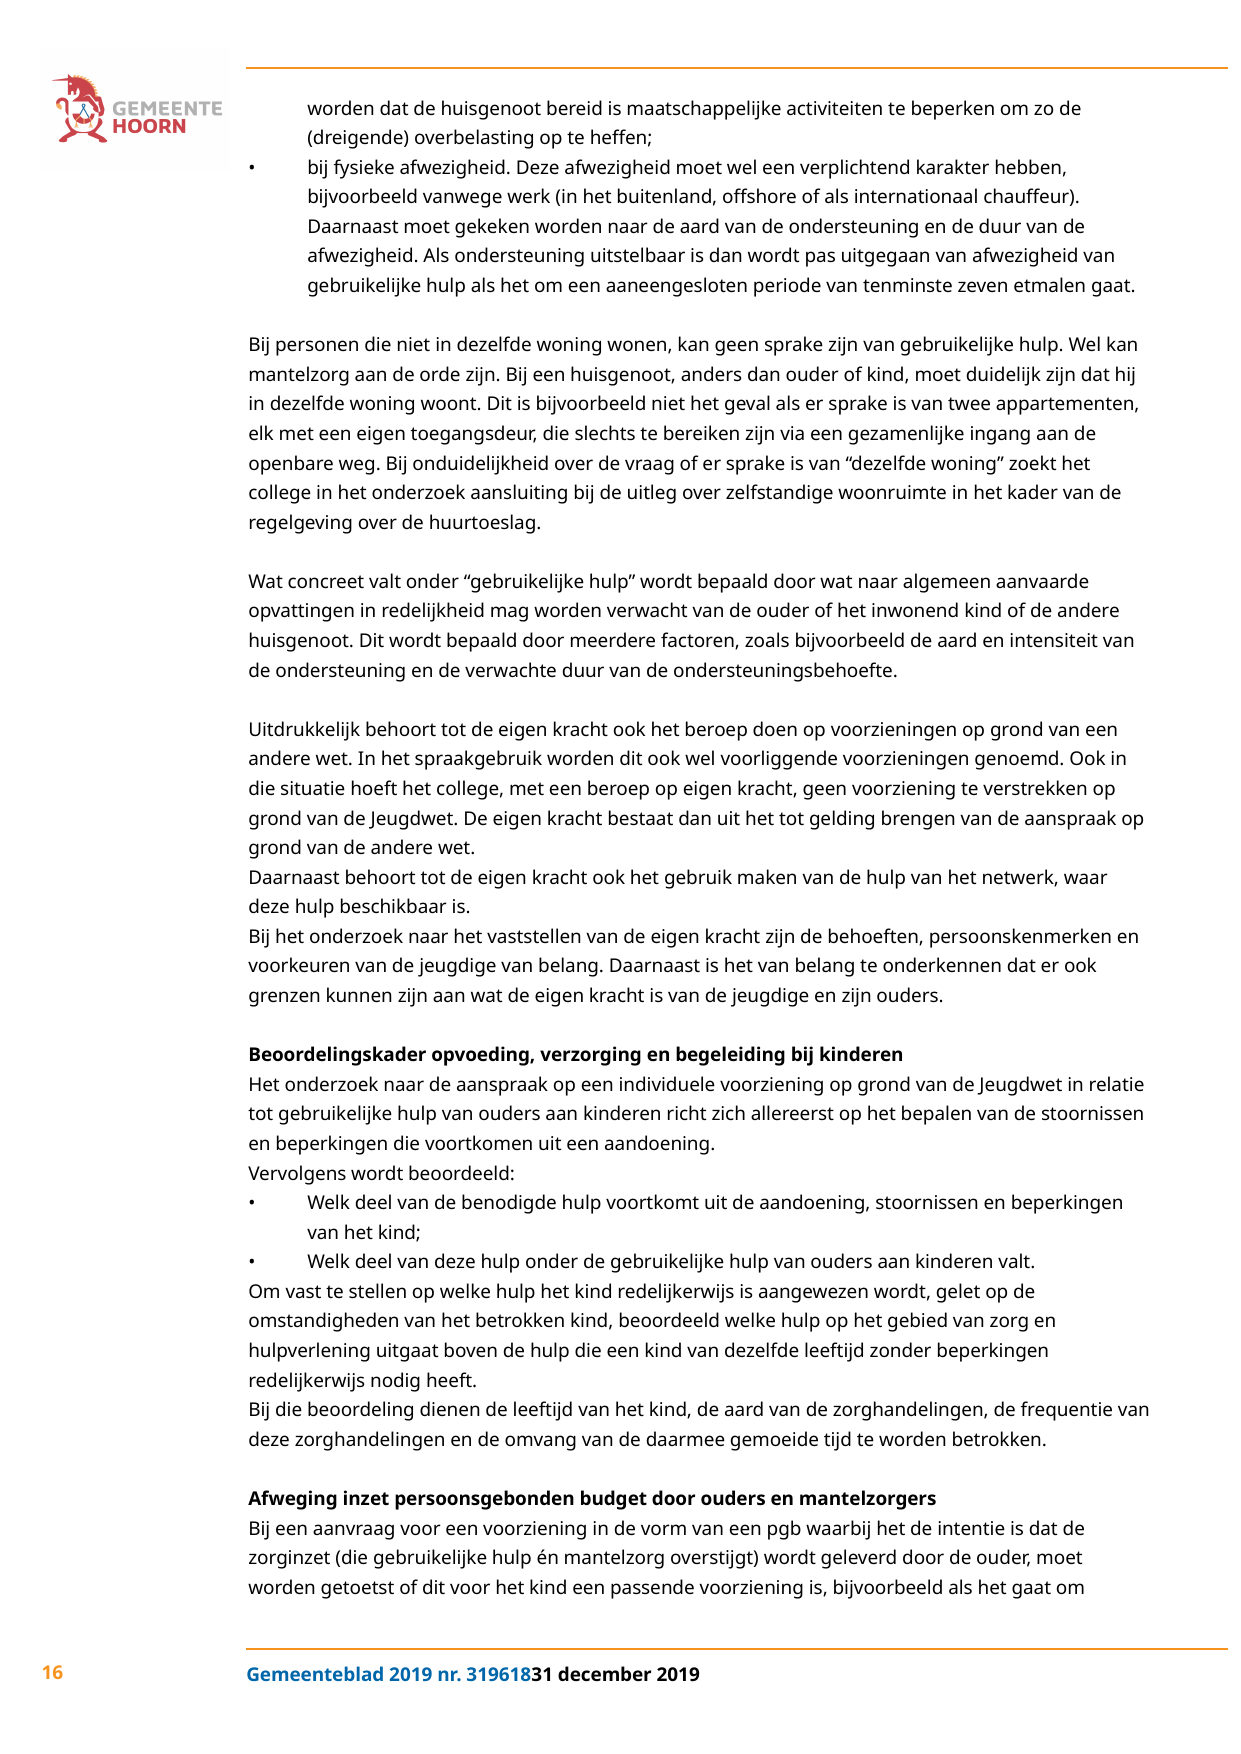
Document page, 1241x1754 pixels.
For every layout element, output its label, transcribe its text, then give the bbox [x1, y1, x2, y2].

text Wat concreet valt onder “gebruikelijke hulp” wordt bepaald door wat naar algemeen aanvaarde opvattingen in redelijkheid mag worden verwacht van de ouder of het inwonend kind of de andere huisgenoot. Dit wordt bepaald door meerdere factoren, zoals bijvoorbeeld de aard en intensiteit van de ondersteuning en de verwachte duur van de ondersteuningsbehoefte. [248, 568, 1152, 683]
list Welk deel van deze hulp onder de gebruikelijke hulp van ouders aan kinderen valt. [248, 1248, 1152, 1274]
text Vervolgens wordt beoordeeld: [248, 1160, 1152, 1186]
text Om vast te stellen op welke hulp het kind redelijkerwijs is aangewezen wordt, gelet op de omstandigheden van het betrokken kind, beoordeeld welke hulp op het gebied van zorg en hulpverlening uitgaat boven de hulp die een kind van dezelfde leeftijd zonder beperkingen redelijkerwijs nodig heeft. [248, 1278, 1152, 1393]
text Daarnaast behoort tot de eigen kracht ook het gebruik maken van de hulp van het netwerk, waar deze hulp beschikbaar is. [248, 864, 1152, 919]
text Beoordelingskader opvoeding, verzorging en begeleiding bij kinderen [248, 1041, 1152, 1067]
picture [41, 47, 231, 172]
text Afweging inzet persoonsgebonden budget door ouders en mantelzorgers [248, 1485, 1152, 1511]
text Het onderzoek naar de aanspraak op een individuele voorziening op grond van de Jeugdwet in relatie tot gebruikelijke hulp van ouders aan kinderen richt zich allereerst op het bepalen van de stoornissen en beperkingen die voortkomen uit een aandoening. [248, 1071, 1152, 1156]
text Bij het onderzoek naar het vaststellen van de eigen kracht zijn de behoeften, persoonskenmerken en voorkeuren van de jeugdige van belang. Daarnaast is het van belang te onderkennen dat er ook grenzen kunnen zijn aan wat de eigen kracht is van de jeugdige en zijn ouders. [248, 923, 1152, 1008]
text Bij een aanvraag voor een voorziening in de vorm van een pgb waarbij het de intentie is dat de zorginzet (die gebruikelijke hulp én mantelzorg overstijgt) wordt geleverd door de ouder, moet worden getoetst of dit voor het kind een passende voorziening is, bijvoorbeeld als het gaat om [248, 1515, 1152, 1600]
list bij fysieke afwezigheid. Deze afwezigheid moet wel een verplichtend karakter hebben, bijvoorbeeld vanwege werk (in het buitenland, offshore of als internationaal chauffeur). Daarnaast moet gekeken worden naar de aard van de ondersteuning en de duur van de afwezigheid. Als ondersteuning uitstelbaar is dan wordt pas uitgegaan van afwezigheid van gebruikelijke hulp als het om een aaneengesloten periode van tenminste zeven etmalen gaat. [248, 154, 1152, 298]
text Uitdrukkelijk behoort tot de eigen kracht ook het beroep doen op voorzieningen op grond van een andere wet. In het spraakgebruik worden dit ook wel voorliggende voorzieningen genoemd. Ook in die situatie hoeft het college, met een beroep op eigen kracht, geen voorziening te verstrekken op grond van de Jeugdwet. De eigen kracht bestaat dan uit het tot gelding brengen van de aanspraak op grond van de andere wet. [248, 716, 1152, 860]
list Welk deel van de benodigde hulp voortkomt uit de aandoening, stoornissen en beperkingen van het kind; [248, 1189, 1152, 1245]
text Bij personen die niet in dezelfde woning wonen, kan geen sprake zijn van gebruikelijke hulp. Wel kan mantelzorg aan de orde zijn. Bij een huisgenoot, anders dan ouder of kind, moet duidelijk zijn dat hij in dezelfde woning woont. Dit is bijvoorbeeld niet het geval als er sprake is van twee appartementen, elk met een eigen toegangsdeur, die slechts te bereiken zijn via een gezamenlijke ingang aan de openbare weg. Bij onduidelijkheid over de vraag of er sprake is van “dezelfde woning” zoekt het college in het onderzoek aansluiting bij de uitleg over zelfstandige woonruimte in het kader van de regelgeving over de huurtoeslag. [248, 331, 1152, 535]
list worden dat de huisgenoot bereid is maatschappelijke activiteiten te beperken om zo de (dreigende) overbelasting op te heffen; [248, 95, 1152, 150]
text Bij die beoordeling dienen de leeftijd van het kind, de aard van de zorghandelingen, de frequentie van deze zorghandelingen en de omvang van de daarmee gemoeide tijd te worden betrokken. [248, 1396, 1152, 1452]
